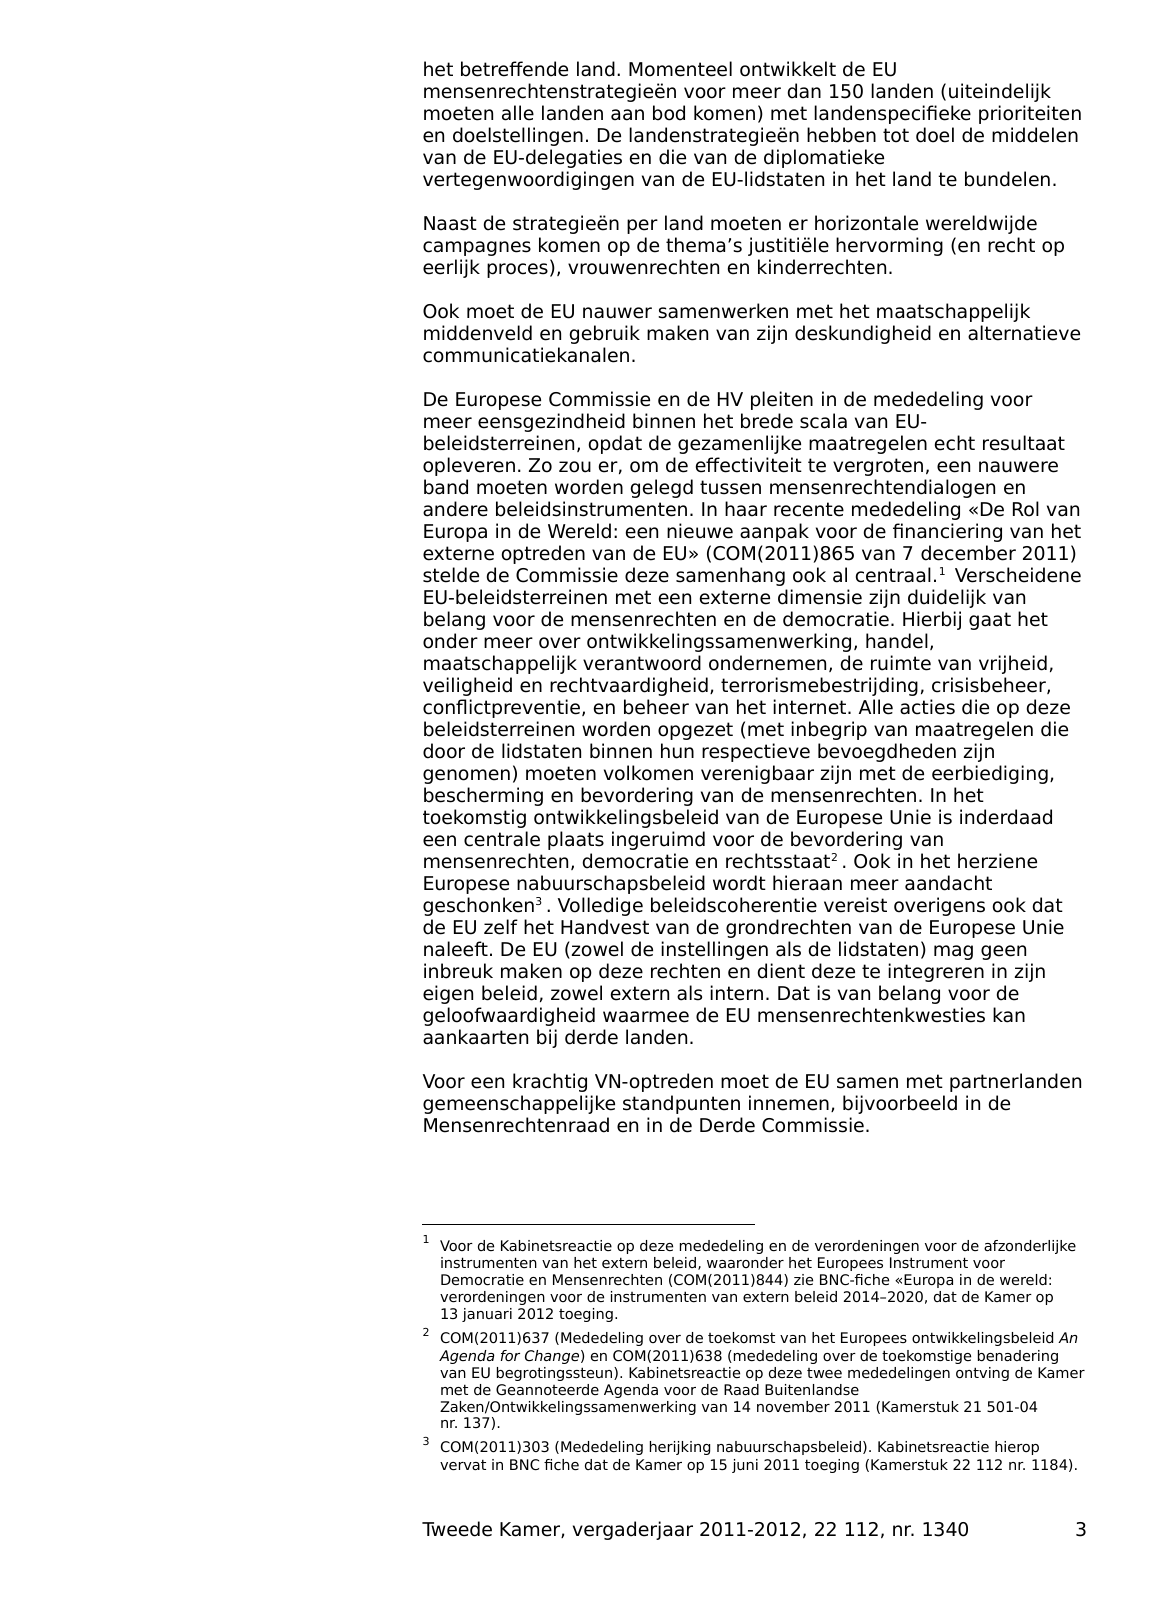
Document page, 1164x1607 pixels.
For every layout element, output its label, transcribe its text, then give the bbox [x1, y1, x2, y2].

text COM(2011)637 (Mededeling over de toekomst van het Europees ontwikkelingsbeleid An Agenda for Change) en COM(2011)638 (mededeling over de toekomstige benadering van EU begrotingssteun). Kabinetsreactie op deze twee mededelingen ontving de Kamer met de Geannoteerde Agenda voor de Raad Buitenlandse Zaken/Ontwikkelingssamenwerking van 14 november 2011 (Kamerstuk 21 501-04 nr. 137). [422, 1326, 1087, 1432]
text Naast de strategieën per land moeten er horizontale wereldwijde campagnes komen op de thema’s justitiële hervorming (en recht op eerlijk proces), vrouwenrechten en kinderrechten. [422, 213, 1087, 279]
text het betreffende land. Momenteel ontwikkelt de EU mensenrechtenstrategieën voor meer dan 150 landen (uiteindelijk moeten alle landen aan bod komen) met landenspecifieke prioriteiten en doelstellingen. De landenstrategieën hebben tot doel de middelen van de EU-delegaties en die van de diplomatieke vertegenwoordigingen van de EU-lidstaten in het land te bundelen. [422, 59, 1087, 191]
text Voor een krachtig VN-optreden moet de EU samen met partnerlanden gemeenschappelijke standpunten innemen, bijvoorbeeld in de Mensenrechtenraad en in de Derde Commissie. [422, 1071, 1087, 1137]
text COM(2011)303 (Mededeling herijking nabuurschapsbeleid). Kabinetsreactie hierop vervat in BNC fiche dat de Kamer op 15 juni 2011 toeging (Kamerstuk 22 112 nr. 1184). [422, 1435, 1087, 1474]
text Ook moet de EU nauwer samenwerken met het maatschappelijk middenveld en gebruik maken van zijn deskundigheid en alternatieve communicatiekanalen. [422, 301, 1087, 367]
text Voor de Kabinetsreactie op deze mededeling en de verordeningen voor de afzonderlijke instrumenten van het extern beleid, waaronder het Europees Instrument voor Democratie en Mensenrechten (COM(2011)844) zie BNC-fiche «Europa in de wereld: verordeningen voor de instrumenten van extern beleid 2014–2020, dat de Kamer op 13 januari 2012 toeging. [422, 1233, 1087, 1323]
text De Europese Commissie en de HV pleiten in de mededeling voor meer eensgezindheid binnen het brede scala van EU-beleidsterreinen, opdat de gezamenlijke maatregelen echt resultaat opleveren. Zo zou er, om de effectiviteit te vergroten, een nauwere band moeten worden gelegd tussen mensenrechtendialogen en andere beleidsinstrumenten. In haar recente mededeling «De Rol van Europa in de Wereld: een nieuwe aanpak voor de financiering van het externe optreden van de EU» (COM(2011)865 van 7 december 2011) stelde de Commissie deze samenhang ook al centraal. Verscheidene EU-beleidsterreinen met een externe dimensie zijn duidelijk van belang voor de mensenrechten en de democratie. Hierbij gaat het onder meer over ontwikkelingssamenwerking, handel, maatschappelijk verantwoord ondernemen, de ruimte van vrijheid, veiligheid en rechtvaardigheid, terrorismebestrijding, crisisbeheer, conflictpreventie, en beheer van het internet. Alle acties die op deze beleidsterreinen worden opgezet (met inbegrip van maatregelen die door de lidstaten binnen hun respectieve bevoegdheden zijn genomen) moeten volkomen verenigbaar zijn met de eerbiediging, bescherming en bevordering van de mensenrechten. In het toekomstig ontwikkelingsbeleid van de Europese Unie is inderdaad een centrale plaats ingeruimd voor de bevordering van mensenrechten, democratie en rechtsstaat. Ook in het herziene Europese nabuurschapsbeleid wordt hieraan meer aandacht geschonken. Volledige beleidscoherentie vereist overigens ook dat de EU zelf het Handvest van de grondrechten van de Europese Unie naleeft. De EU (zowel de instellingen als de lidstaten) mag geen inbreuk maken op deze rechten en dient deze te integreren in zijn eigen beleid, zowel extern als intern. Dat is van belang voor de geloofwaardigheid waarmee de EU mensenrechtenkwesties kan aankaarten bij derde landen. [422, 389, 1087, 1049]
